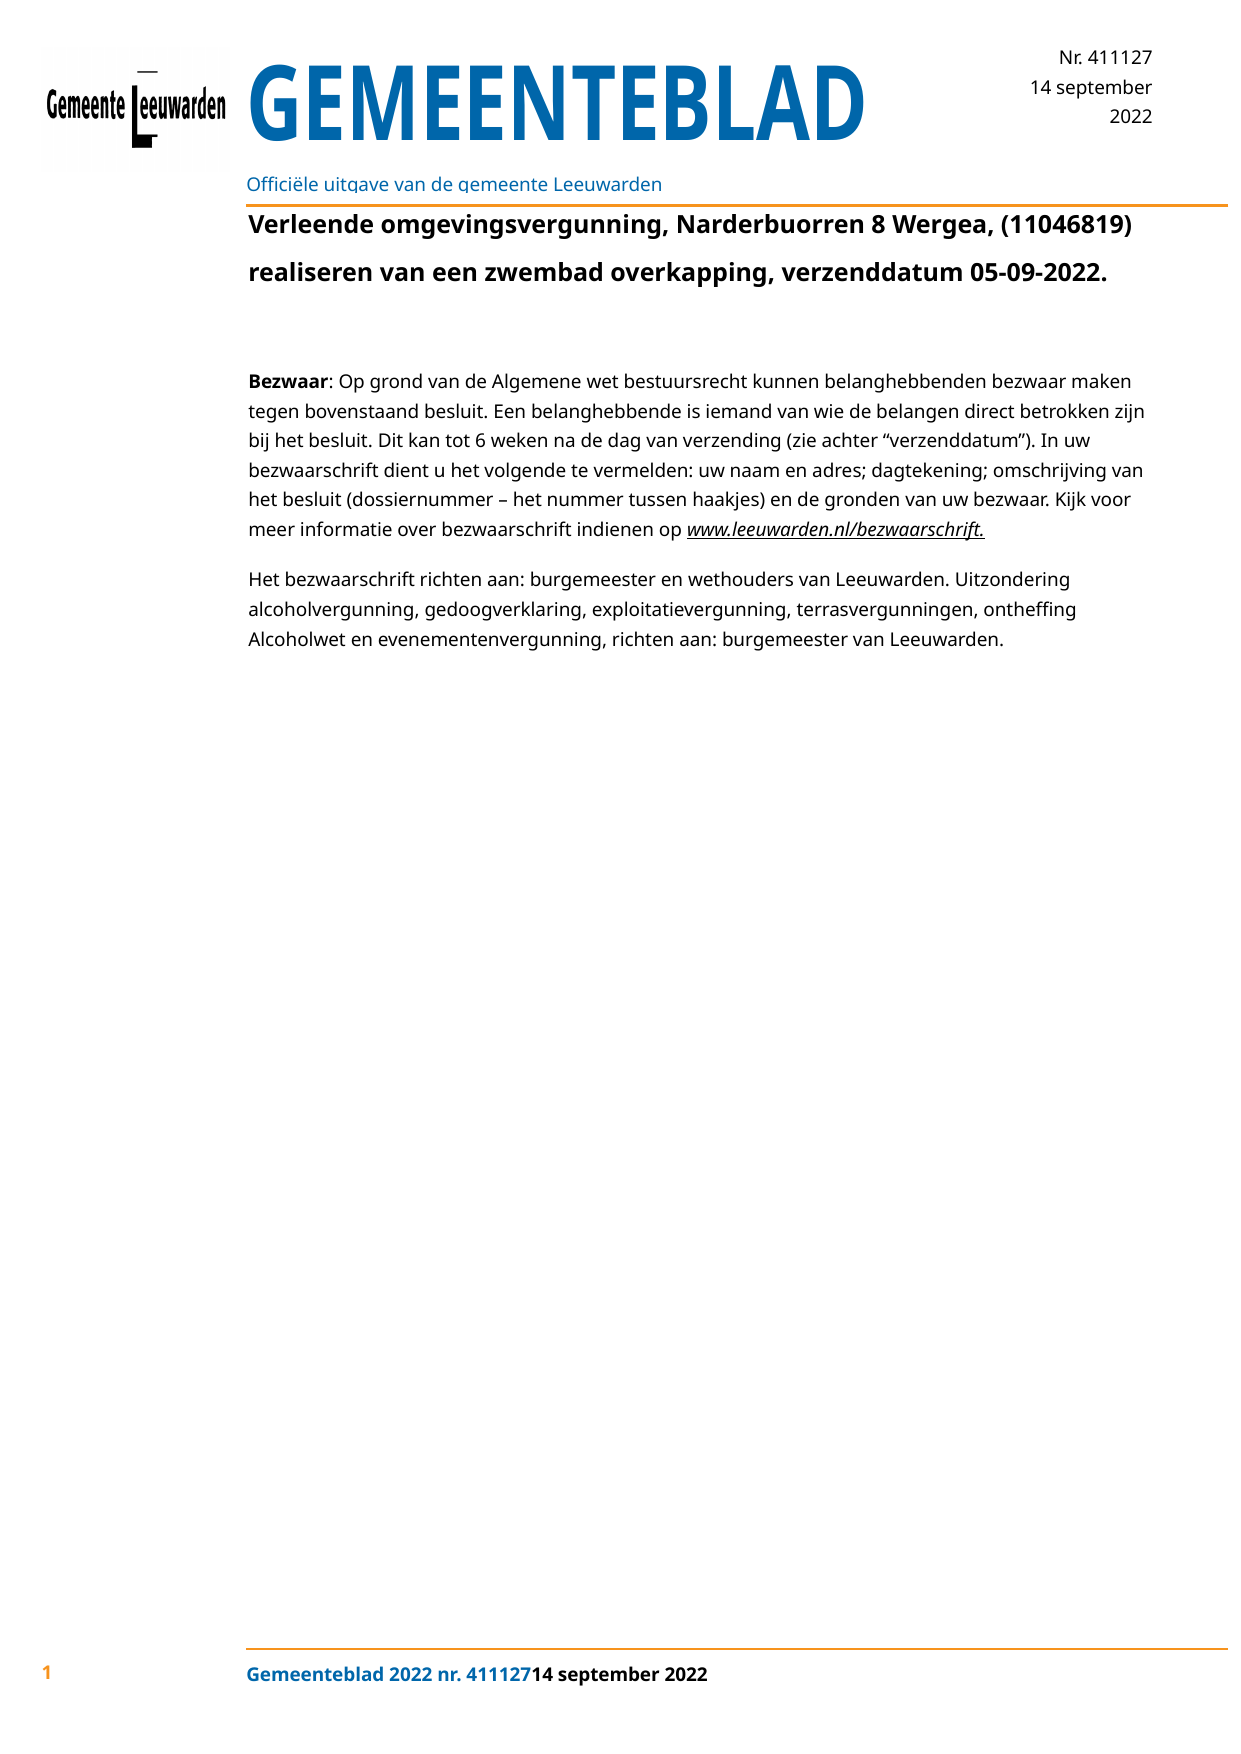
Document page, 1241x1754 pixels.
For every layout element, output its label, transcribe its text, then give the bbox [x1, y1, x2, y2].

text Verleende omgevingsvergunning, Narderbuorren 8 Wergea, (11046819) realiseren van een zwembad overkapping, verzenddatum 05-09-2022. [248, 207, 1152, 288]
text Het bezwaarschrift richten aan: burgemeester en wethouders van Leeuwarden. Uitzondering alcoholvergunning, gedoogverklaring, exploitatievergunning, terrasvergunningen, ontheffing Alcoholwet en evenementenvergunning, richten aan: burgemeester van Leeuwarden. [248, 567, 1152, 652]
text Bezwaar: Op grond van de Algemene wet bestuursrecht kunnen belanghebbenden bezwaar maken tegen bovenstaand besluit. Een belanghebbende is iemand van wie de belangen direct betrokken zijn bij het besluit. Dit kan tot 6 weken na de dag van verzending (zie achter “verzenddatum”). In uw bezwaarschrift dient u het volgende te vermelden: uw naam en adres; dagtekening; omschrijving van het besluit (dossiernummer – het nummer tussen haakjes) en de gronden van uw bezwaar. Kijk voor meer informatie over bezwaarschrift indienen op www.leeuwarden.nl/bezwaarschrift. [248, 368, 1152, 542]
picture [41, 47, 231, 172]
